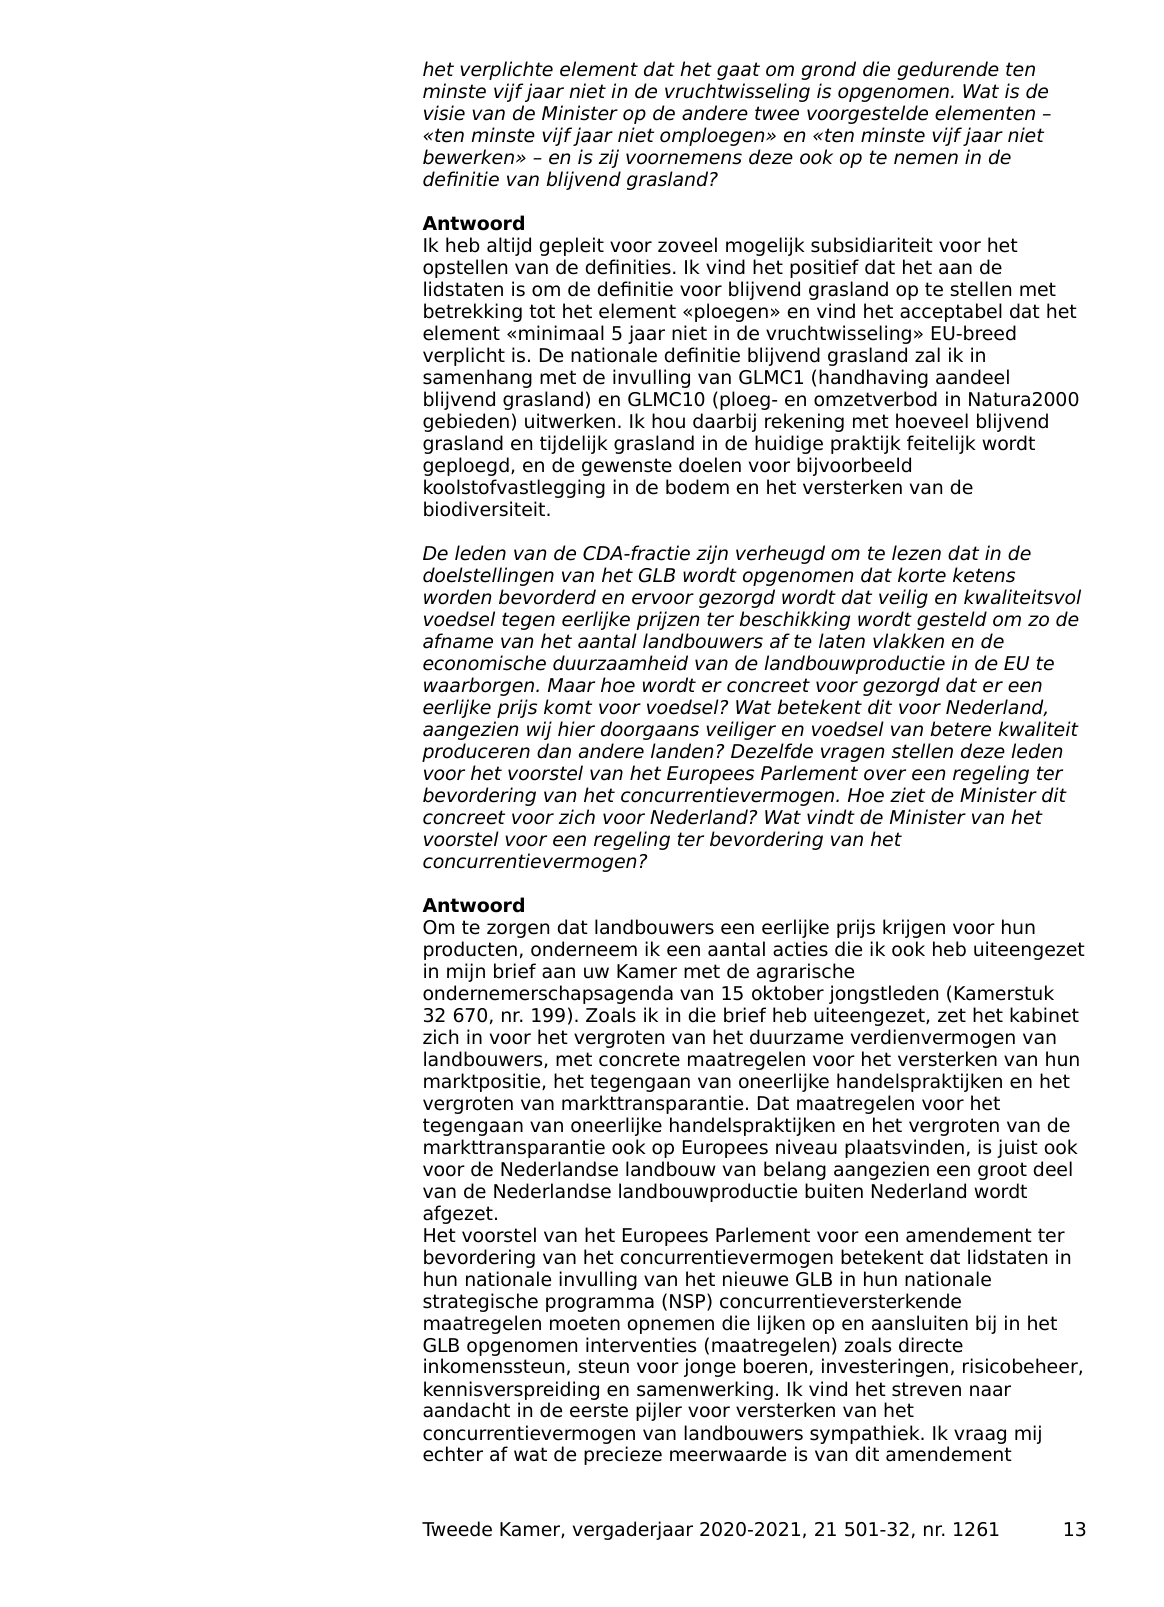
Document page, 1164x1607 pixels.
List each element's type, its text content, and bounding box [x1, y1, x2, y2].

text Om te zorgen dat landbouwers een eerlijke prijs krijgen voor hun producten, onderneem ik een aantal acties die ik ook heb uiteengezet in mijn brief aan uw Kamer met de agrarische ondernemerschapsagenda van 15 oktober jongstleden (Kamerstuk 32 670, nr. 199). Zoals ik in die brief heb uiteengezet, zet het kabinet zich in voor het vergroten van het duurzame verdienvermogen van landbouwers, met concrete maatregelen voor het versterken van hun marktpositie, het tegengaan van oneerlijke handelspraktijken en het vergroten van markttransparantie. Dat maatregelen voor het tegengaan van oneerlijke handelspraktijken en het vergroten van de markttransparantie ook op Europees niveau plaatsvinden, is juist ook voor de Nederlandse landbouw van belang aangezien een groot deel van de Nederlandse landbouwproductie buiten Nederland wordt afgezet. [422, 917, 1087, 1224]
text Ik heb altijd gepleit voor zoveel mogelijk subsidiariteit voor het opstellen van de definities. Ik vind het positief dat het aan de lidstaten is om de definitie voor blijvend grasland op te stellen met betrekking tot het element «ploegen» en vind het acceptabel dat het element «minimaal 5 jaar niet in de vruchtwisseling» EU-breed verplicht is. De nationale definitie blijvend grasland zal ik in samenhang met de invulling van GLMC1 (handhaving aandeel blijvend grasland) en GLMC10 (ploeg- en omzetverbod in Natura2000 gebieden) uitwerken. Ik hou daarbij rekening met hoeveel blijvend grasland en tijdelijk grasland in de huidige praktijk feitelijk wordt geploegd, en de gewenste doelen voor bijvoorbeeld koolstofvastlegging in de bodem en het versterken van de biodiversiteit. [422, 235, 1087, 521]
text het verplichte element dat het gaat om grond die gedurende ten minste vijf jaar niet in de vruchtwisseling is opgenomen. Wat is de visie van de Minister op de andere twee voorgestelde elementen – «ten minste vijf jaar niet omploegen» en «ten minste vijf jaar niet bewerken» – en is zij voornemens deze ook op te nemen in de definitie van blijvend grasland? [422, 59, 1087, 191]
text Antwoord [422, 895, 1087, 917]
text Het voorstel van het Europees Parlement voor een amendement ter bevordering van het concurrentievermogen betekent dat lidstaten in hun nationale invulling van het nieuwe GLB in hun nationale strategische programma (NSP) concurrentieversterkende maatregelen moeten opnemen die lijken op en aansluiten bij in het GLB opgenomen interventies (maatregelen) zoals directe inkomenssteun, steun voor jonge boeren, investeringen, risicobeheer, kennisverspreiding en samenwerking. Ik vind het streven naar aandacht in de eerste pijler voor versterken van het concurrentievermogen van landbouwers sympathiek. Ik vraag mij echter af wat de precieze meerwaarde is van dit amendement [422, 1224, 1087, 1466]
text Antwoord [422, 213, 1087, 235]
text De leden van de CDA-fractie zijn verheugd om te lezen dat in de doelstellingen van het GLB wordt opgenomen dat korte ketens worden bevorderd en ervoor gezorgd wordt dat veilig en kwaliteitsvol voedsel tegen eerlijke prijzen ter beschikking wordt gesteld om zo de afname van het aantal landbouwers af te laten vlakken en de economische duurzaamheid van de landbouwproductie in de EU te waarborgen. Maar hoe wordt er concreet voor gezorgd dat er een eerlijke prijs komt voor voedsel? Wat betekent dit voor Nederland, aangezien wij hier doorgaans veiliger en voedsel van betere kwaliteit produceren dan andere landen? Dezelfde vragen stellen deze leden voor het voorstel van het Europees Parlement over een regeling ter bevordering van het concurrentievermogen. Hoe ziet de Minister dit concreet voor zich voor Nederland? Wat vindt de Minister van het voorstel voor een regeling ter bevordering van het concurrentievermogen? [422, 543, 1087, 873]
